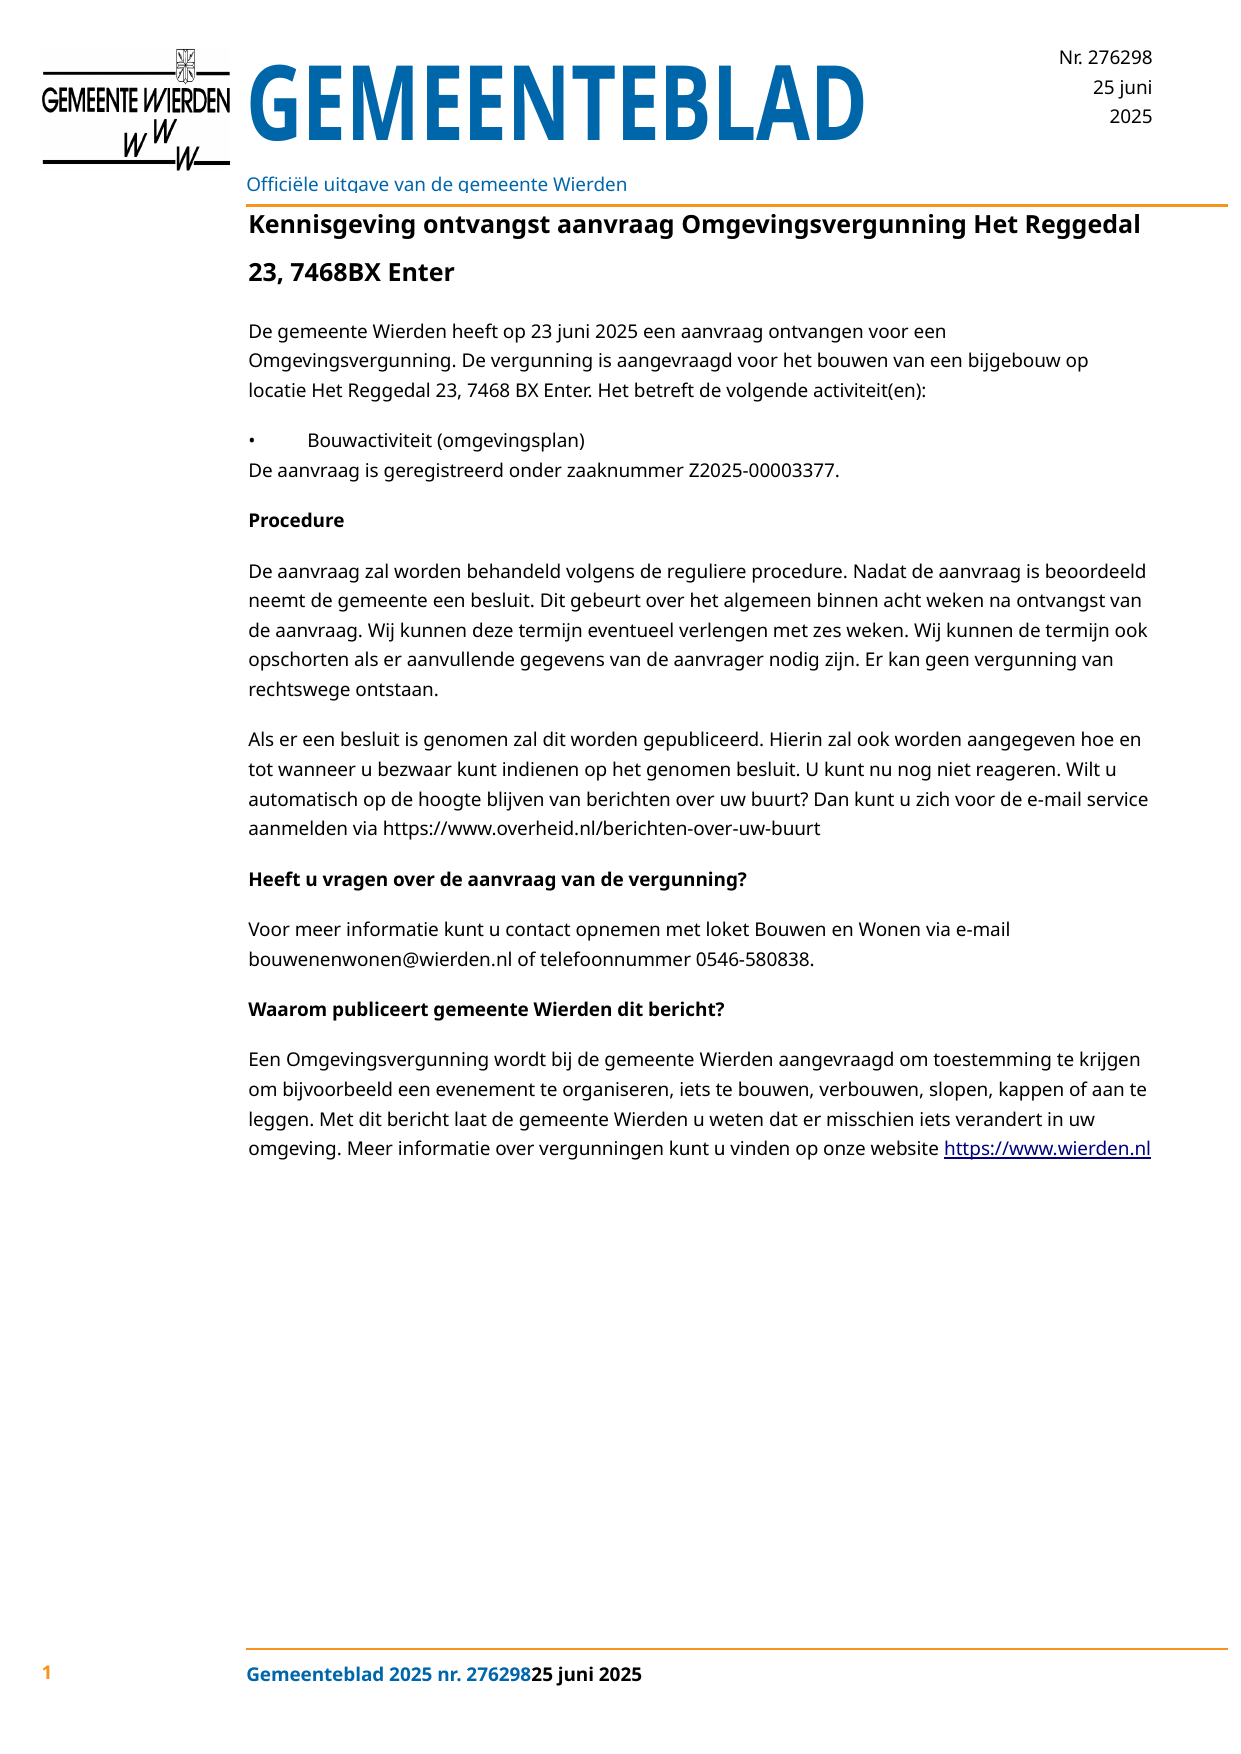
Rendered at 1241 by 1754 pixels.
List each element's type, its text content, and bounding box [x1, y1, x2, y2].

text Heeft u vragen over de aanvraag van de vergunning? [248, 866, 1152, 892]
text Procedure [248, 507, 1152, 533]
text Als er een besluit is genomen zal dit worden gepubliceerd. Hierin zal ook worden aangegeven hoe en tot wanneer u bezwaar kunt indienen op het genomen besluit. U kunt nu nog niet reageren. Wilt u automatisch op de hoogte blijven van berichten over uw buurt? Dan kunt u zich voor de e-mail service aanmelden via https://www.overheid.nl/berichten-over-uw-buurt [248, 727, 1152, 841]
text Kennisgeving ontvangst aanvraag Omgevingsvergunning Het Reggedal 23, 7468BX Enter [248, 207, 1152, 288]
list Bouwactiviteit (omgevingsplan) [248, 427, 1152, 453]
picture [41, 47, 231, 172]
text De aanvraag is geregistreerd onder zaaknummer Z2025-00003377. [248, 457, 1152, 483]
text Een Omgevingsvergunning wordt bij de gemeente Wierden aangevraagd om toestemming te krijgen om bijvoorbeeld een evenement te organiseren, iets te bouwen, verbouwen, slopen, kappen of aan te leggen. Met dit bericht laat de gemeente Wierden u weten dat er misschien iets verandert in uw omgeving. Meer informatie over vergunningen kunt u vinden op onze website https://www.wierden.nl [248, 1047, 1152, 1161]
text De gemeente Wierden heeft op 23 juni 2025 een aanvraag ontvangen voor een Omgevingsvergunning. De vergunning is aangevraagd voor het bouwen van een bijgebouw op locatie Het Reggedal 23, 7468 BX Enter. Het betreft de volgende activiteit(en): [248, 318, 1152, 403]
text Waarom publiceert gemeente Wierden dit bericht? [248, 996, 1152, 1022]
text Voor meer informatie kunt u contact opnemen met loket Bouwen en Wonen via e-mail bouwenenwonen@wierden.nl of telefoonnummer 0546-580838. [248, 916, 1152, 972]
text De aanvraag zal worden behandeld volgens de reguliere procedure. Nadat de aanvraag is beoordeeld neemt de gemeente een besluit. Dit gebeurt over het algemeen binnen acht weken na ontvangst van de aanvraag. Wij kunnen deze termijn eventueel verlengen met zes weken. Wij kunnen de termijn ook opschorten als er aanvullende gegevens van de aanvrager nodig zijn. Er kan geen vergunning van rechtswege ontstaan. [248, 558, 1152, 702]
